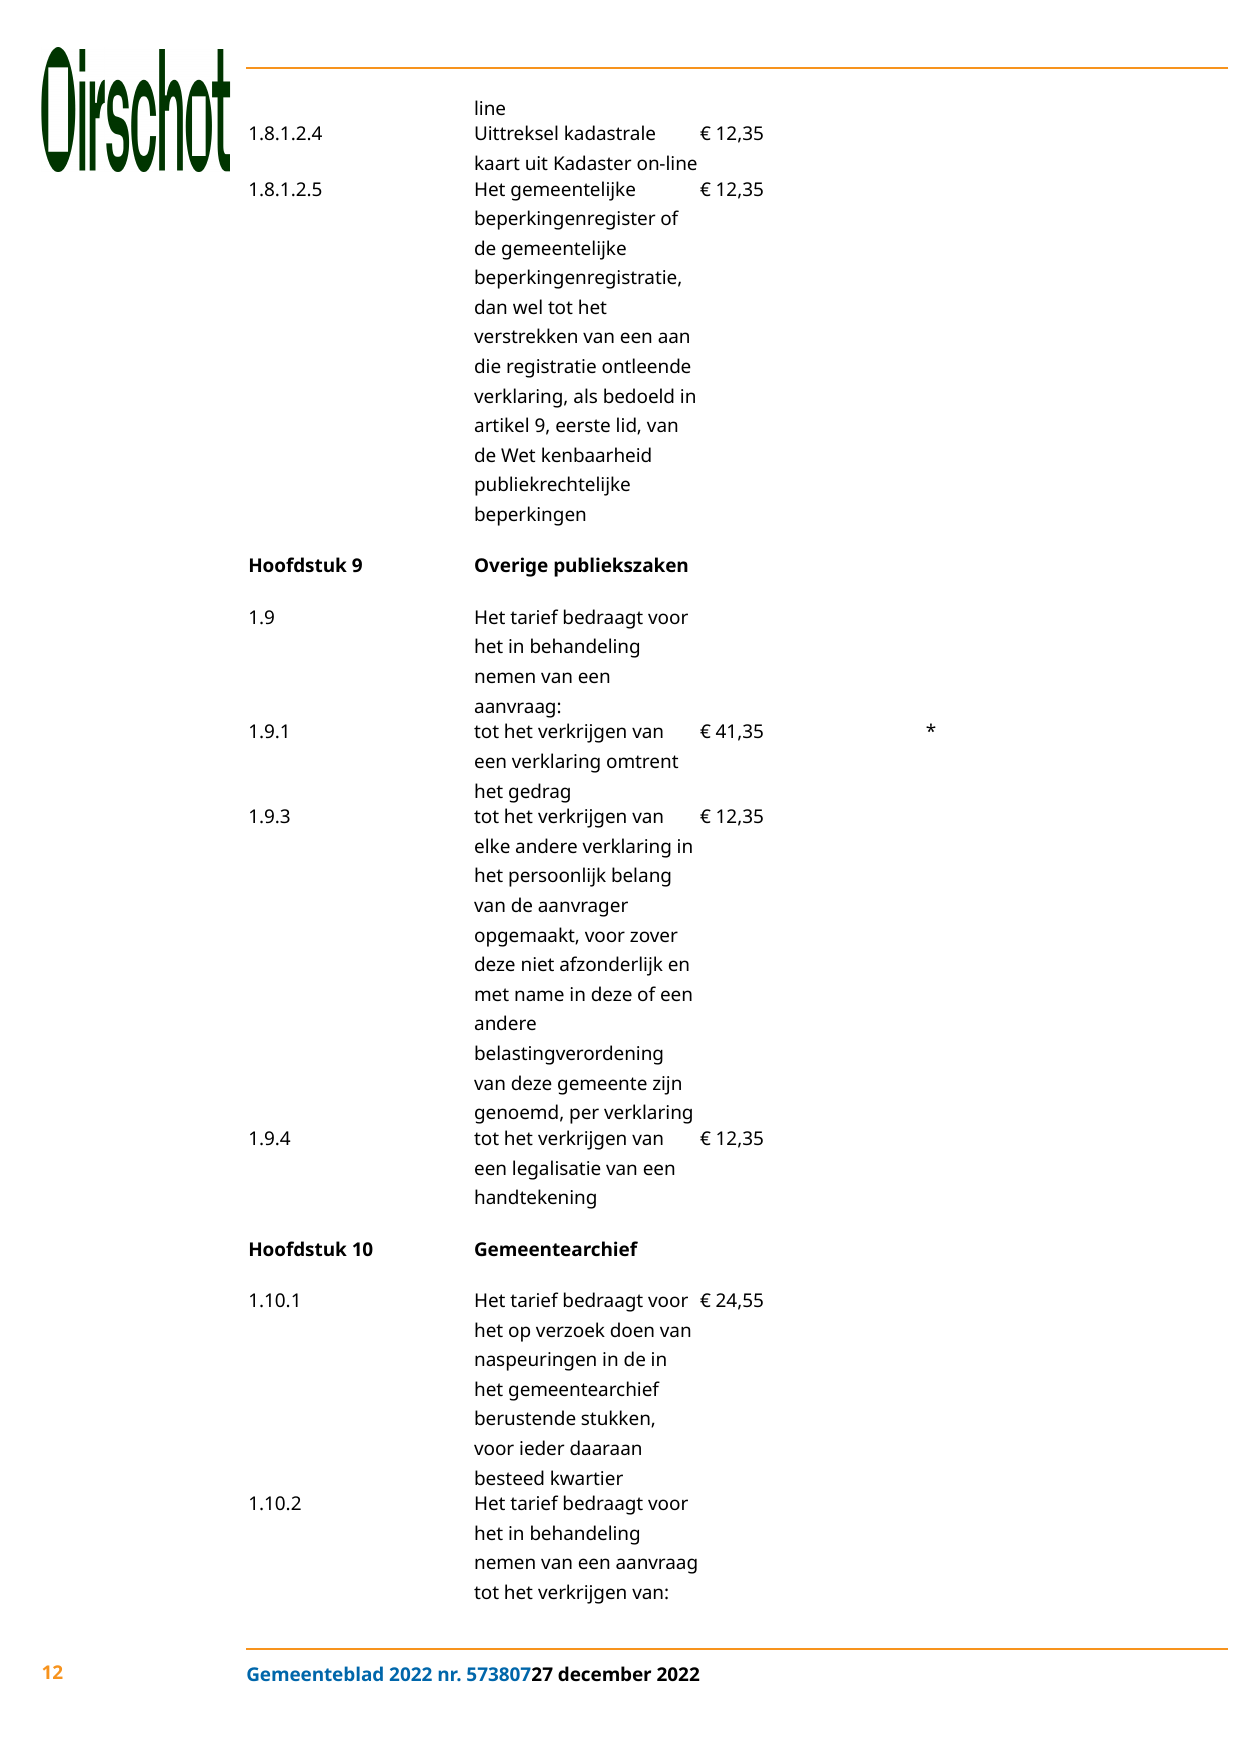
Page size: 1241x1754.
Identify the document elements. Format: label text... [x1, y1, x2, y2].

table_cell Overige publiekszaken [474, 553, 700, 578]
table_cell [926, 579, 1152, 604]
table_cell € 12,35 [700, 804, 926, 1125]
table_cell [248, 1261, 474, 1287]
table_cell [926, 95, 1152, 121]
table_cell [700, 1236, 926, 1261]
table_cell [926, 1490, 1152, 1605]
table_cell 1.9.1 [248, 719, 474, 803]
table_cell [926, 176, 1152, 527]
table_cell € 12,35 [700, 1125, 926, 1210]
table_cell [700, 1210, 926, 1236]
table_cell [926, 1210, 1152, 1236]
table_cell [700, 604, 926, 719]
table_cell 1.8.1.2.4 [248, 121, 474, 176]
table_cell [926, 1287, 1152, 1490]
table_cell [926, 1261, 1152, 1287]
table_cell [700, 1261, 926, 1287]
table_cell [474, 1210, 700, 1236]
table_cell [926, 804, 1152, 1125]
table_cell Het tarief bedraagt voor het in behandeling nemen van een aanvraag: [474, 604, 700, 719]
table_cell [700, 579, 926, 604]
table_cell [926, 1236, 1152, 1261]
table_cell [248, 527, 474, 553]
table_cell € 41,35 [700, 719, 926, 803]
table_cell [926, 1125, 1152, 1210]
table_cell 1.10.2 [248, 1490, 474, 1605]
table_cell 1.10.1 [248, 1287, 474, 1490]
table_cell [926, 604, 1152, 719]
table_cell tot het verkrijgen van een legalisatie van een handtekening [474, 1125, 700, 1210]
table_cell Het tarief bedraagt voor het in behandeling nemen van een aanvraag tot het verkrijgen van: [474, 1490, 700, 1605]
table_cell [700, 527, 926, 553]
table_cell tot het verkrijgen van elke andere verklaring in het persoonlijk belang van de aanvrager opgemaakt, voor zover deze niet afzonderlijk en met name in deze of een andere belastingverordening van deze gemeente zijn genoemd, per verklaring [474, 804, 700, 1125]
table_cell Hoofdstuk 10 [248, 1236, 474, 1261]
table_cell [926, 553, 1152, 578]
table_cell 1.9.4 [248, 1125, 474, 1210]
table_cell [474, 1261, 700, 1287]
table_cell * [926, 719, 1152, 803]
table_cell [248, 579, 474, 604]
table_cell Het gemeentelijke beperkingenregister of de gemeentelijke beperkingenregistratie, dan wel tot het verstrekken van een aan die registratie ontleende verklaring, als bedoeld in artikel 9, eerste lid, van de Wet kenbaarheid publiekrechtelijke beperkingen [474, 176, 700, 527]
table_cell Uittreksel kadastrale kaart uit Kadaster on-line [474, 121, 700, 176]
table_cell Het tarief bedraagt voor het op verzoek doen van naspeuringen in de in het gemeentearchief berustende stukken, voor ieder daaraan besteed kwartier [474, 1287, 700, 1490]
table_cell tot het verkrijgen van een verklaring omtrent het gedrag [474, 719, 700, 803]
picture [41, 47, 231, 172]
table_cell [248, 1210, 474, 1236]
table_cell Hoofdstuk 9 [248, 553, 474, 578]
table_cell 1.9.3 [248, 804, 474, 1125]
table_cell 1.8.1.2.5 [248, 176, 474, 527]
table_cell € 12,35 [700, 121, 926, 176]
table_cell [474, 527, 700, 553]
table_cell [474, 579, 700, 604]
table_cell line [474, 95, 700, 121]
table_cell Gemeentearchief [474, 1236, 700, 1261]
table_cell [926, 121, 1152, 176]
table_cell 1.9 [248, 604, 474, 719]
table_cell [248, 95, 474, 121]
table_cell [700, 1490, 926, 1605]
table_cell [700, 95, 926, 121]
table_cell € 12,35 [700, 176, 926, 527]
table_cell [700, 553, 926, 578]
table_cell € 24,55 [700, 1287, 926, 1490]
table_cell [926, 527, 1152, 553]
